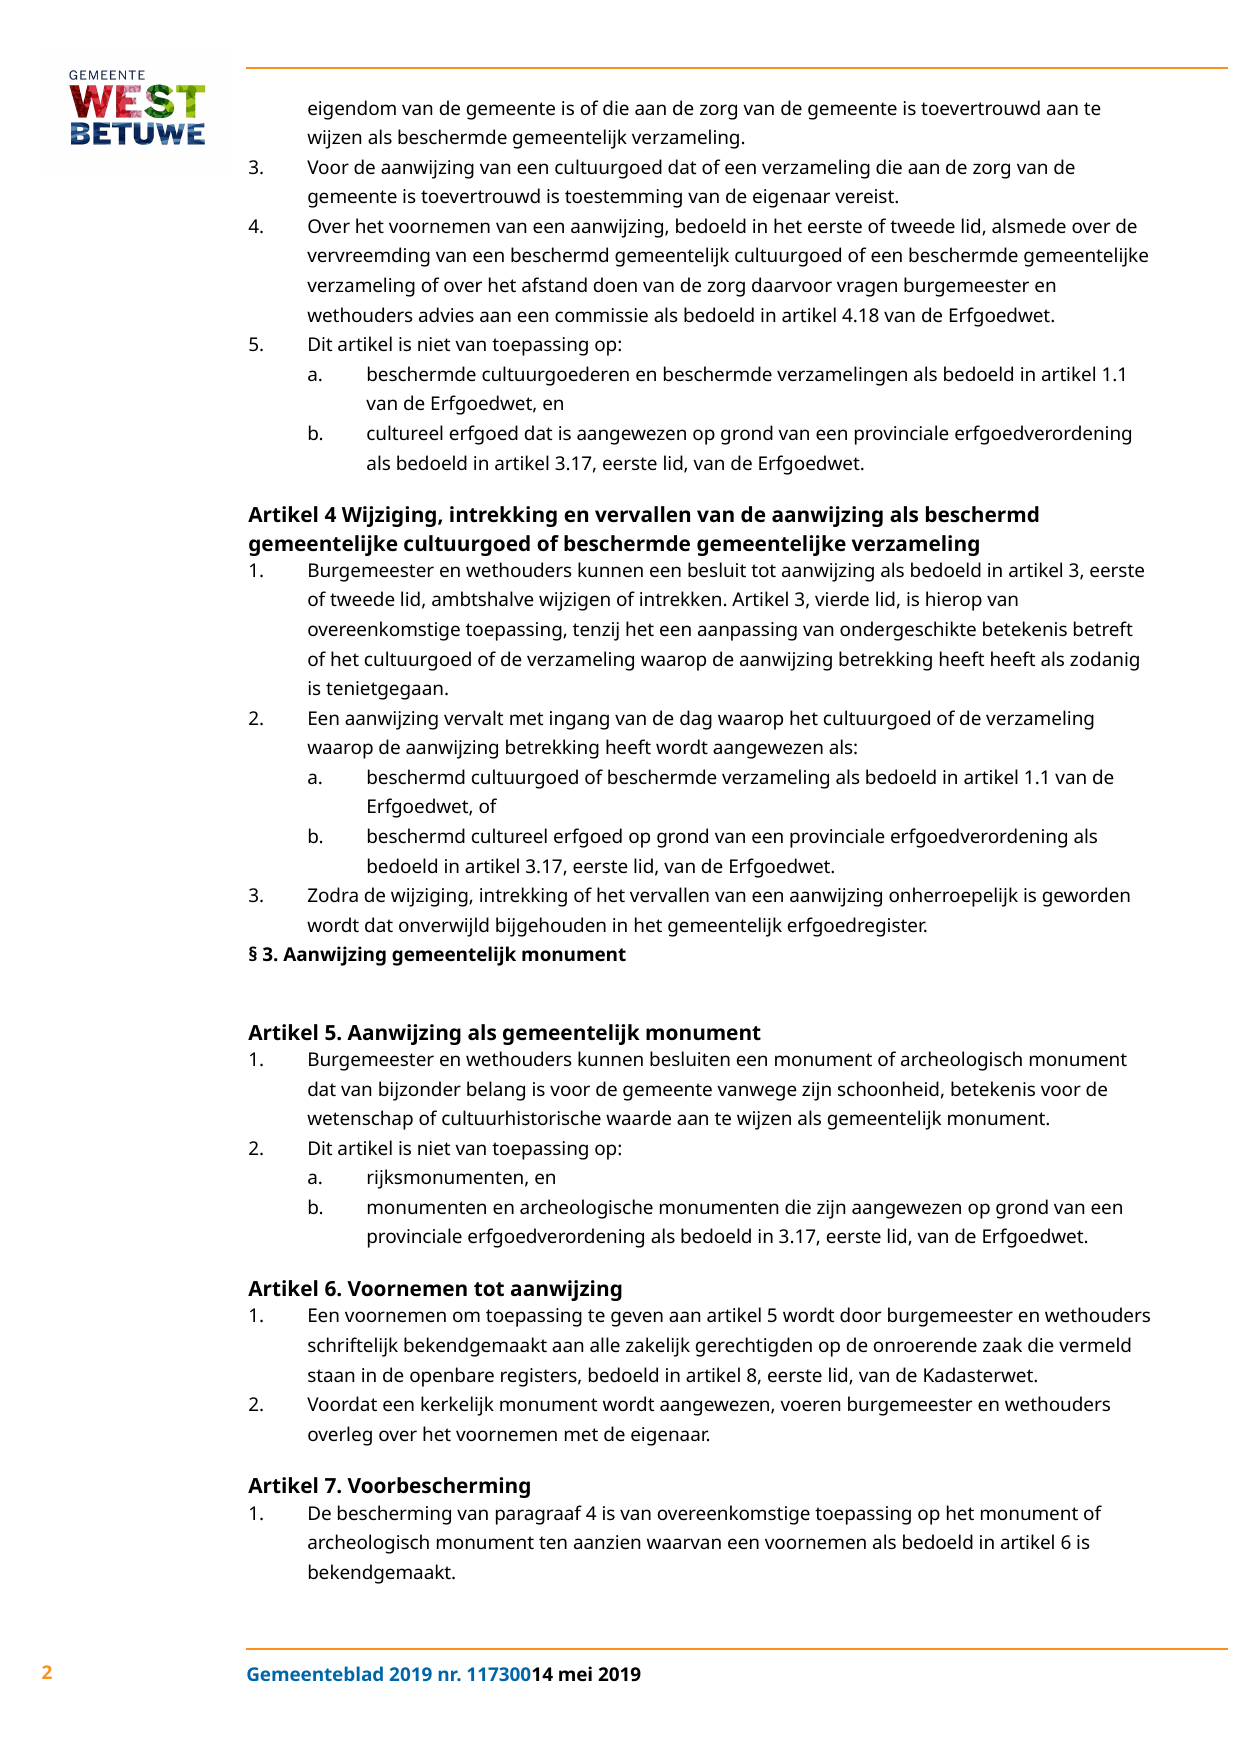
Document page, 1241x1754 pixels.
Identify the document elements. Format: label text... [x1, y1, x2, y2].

list De bescherming van paragraaf 4 is van overeenkomstige toepassing op het monument of archeologisch monument ten aanzien waarvan een voornemen als bedoeld in artikel 6 is bekendgemaakt. [248, 1500, 1152, 1585]
list eigendom van de gemeente is of die aan de zorg van de gemeente is toevertrouwd aan te wijzen als beschermde gemeentelijk verzameling. [248, 95, 1152, 150]
list Voor de aanwijzing van een cultuurgoed dat of een verzameling die aan de zorg van de gemeente is toevertrouwd is toestemming van de eigenaar vereist. [248, 154, 1152, 209]
text Artikel 4 Wijziging, intrekking en vervallen van de aanwijzing als beschermd gemeentelijke cultuurgoed of beschermde gemeentelijke verzameling [248, 500, 1152, 557]
list Een aanwijzing vervalt met ingang van de dag waarop het cultuurgoed of de verzameling waarop de aanwijzing betrekking heeft wordt aangewezen als: [248, 705, 1152, 760]
text Artikel 6. Voornemen tot aanwijzing [248, 1274, 1152, 1303]
text § 3. Aanwijzing gemeentelijk monument [248, 942, 1152, 967]
list monumenten en archeologische monumenten die zijn aangewezen op grond van een provinciale erfgoedverordening als bedoeld in 3.17, eerste lid, van de Erfgoedwet. [307, 1194, 1152, 1249]
text Artikel 7. Voorbescherming [248, 1471, 1152, 1500]
text Artikel 5. Aanwijzing als gemeentelijk monument [248, 1018, 1152, 1046]
list rijksmonumenten, en [307, 1164, 1152, 1190]
list beschermd cultureel erfgoed op grond van een provinciale erfgoedverordening als bedoeld in artikel 3.17, eerste lid, van de Erfgoedwet. [307, 823, 1152, 879]
list Dit artikel is niet van toepassing op: [248, 1135, 1152, 1161]
list Over het voornemen van een aanwijzing, bedoeld in het eerste of tweede lid, alsmede over de vervreemding van een beschermd gemeentelijk cultuurgoed of een beschermde gemeentelijke verzameling of over het afstand doen van de zorg daarvoor vragen burgemeester en wethouders advies aan een commissie als bedoeld in artikel 4.18 van de Erfgoedwet. [248, 213, 1152, 328]
list Burgemeester en wethouders kunnen besluiten een monument of archeologisch monument dat van bijzonder belang is voor de gemeente vanwege zijn schoonheid, betekenis voor de wetenschap of cultuurhistorische waarde aan te wijzen als gemeentelijk monument. [248, 1046, 1152, 1131]
list cultureel erfgoed dat is aangewezen op grond van een provinciale erfgoedverordening als bedoeld in artikel 3.17, eerste lid, van de Erfgoedwet. [307, 420, 1152, 476]
picture [41, 47, 231, 172]
list Voordat een kerkelijk monument wordt aangewezen, voeren burgemeester en wethouders overleg over het voornemen met de eigenaar. [248, 1391, 1152, 1447]
list Zodra de wijziging, intrekking of het vervallen van een aanwijzing onherroepelijk is geworden wordt dat onverwijld bijgehouden in het gemeentelijk erfgoedregister. [248, 882, 1152, 938]
list beschermde cultuurgoederen en beschermde verzamelingen als bedoeld in artikel 1.1 van de Erfgoedwet, en [307, 361, 1152, 416]
list Burgemeester en wethouders kunnen een besluit tot aanwijzing als bedoeld in artikel 3, eerste of tweede lid, ambtshalve wijzigen of intrekken. Artikel 3, vierde lid, is hierop van overeenkomstige toepassing, tenzij het een aanpassing van ondergeschikte betekenis betreft of het cultuurgoed of de verzameling waarop de aanwijzing betrekking heeft heeft als zodanig is tenietgegaan. [248, 557, 1152, 701]
list beschermd cultuurgoed of beschermde verzameling als bedoeld in artikel 1.1 van de Erfgoedwet, of [307, 764, 1152, 819]
list Dit artikel is niet van toepassing op: [248, 331, 1152, 357]
list Een voornemen om toepassing te geven aan artikel 5 wordt door burgemeester en wethouders schriftelijk bekendgemaakt aan alle zakelijk gerechtigden op de onroerende zaak die vermeld staan in de openbare registers, bedoeld in artikel 8, eerste lid, van de Kadasterwet. [248, 1303, 1152, 1387]
